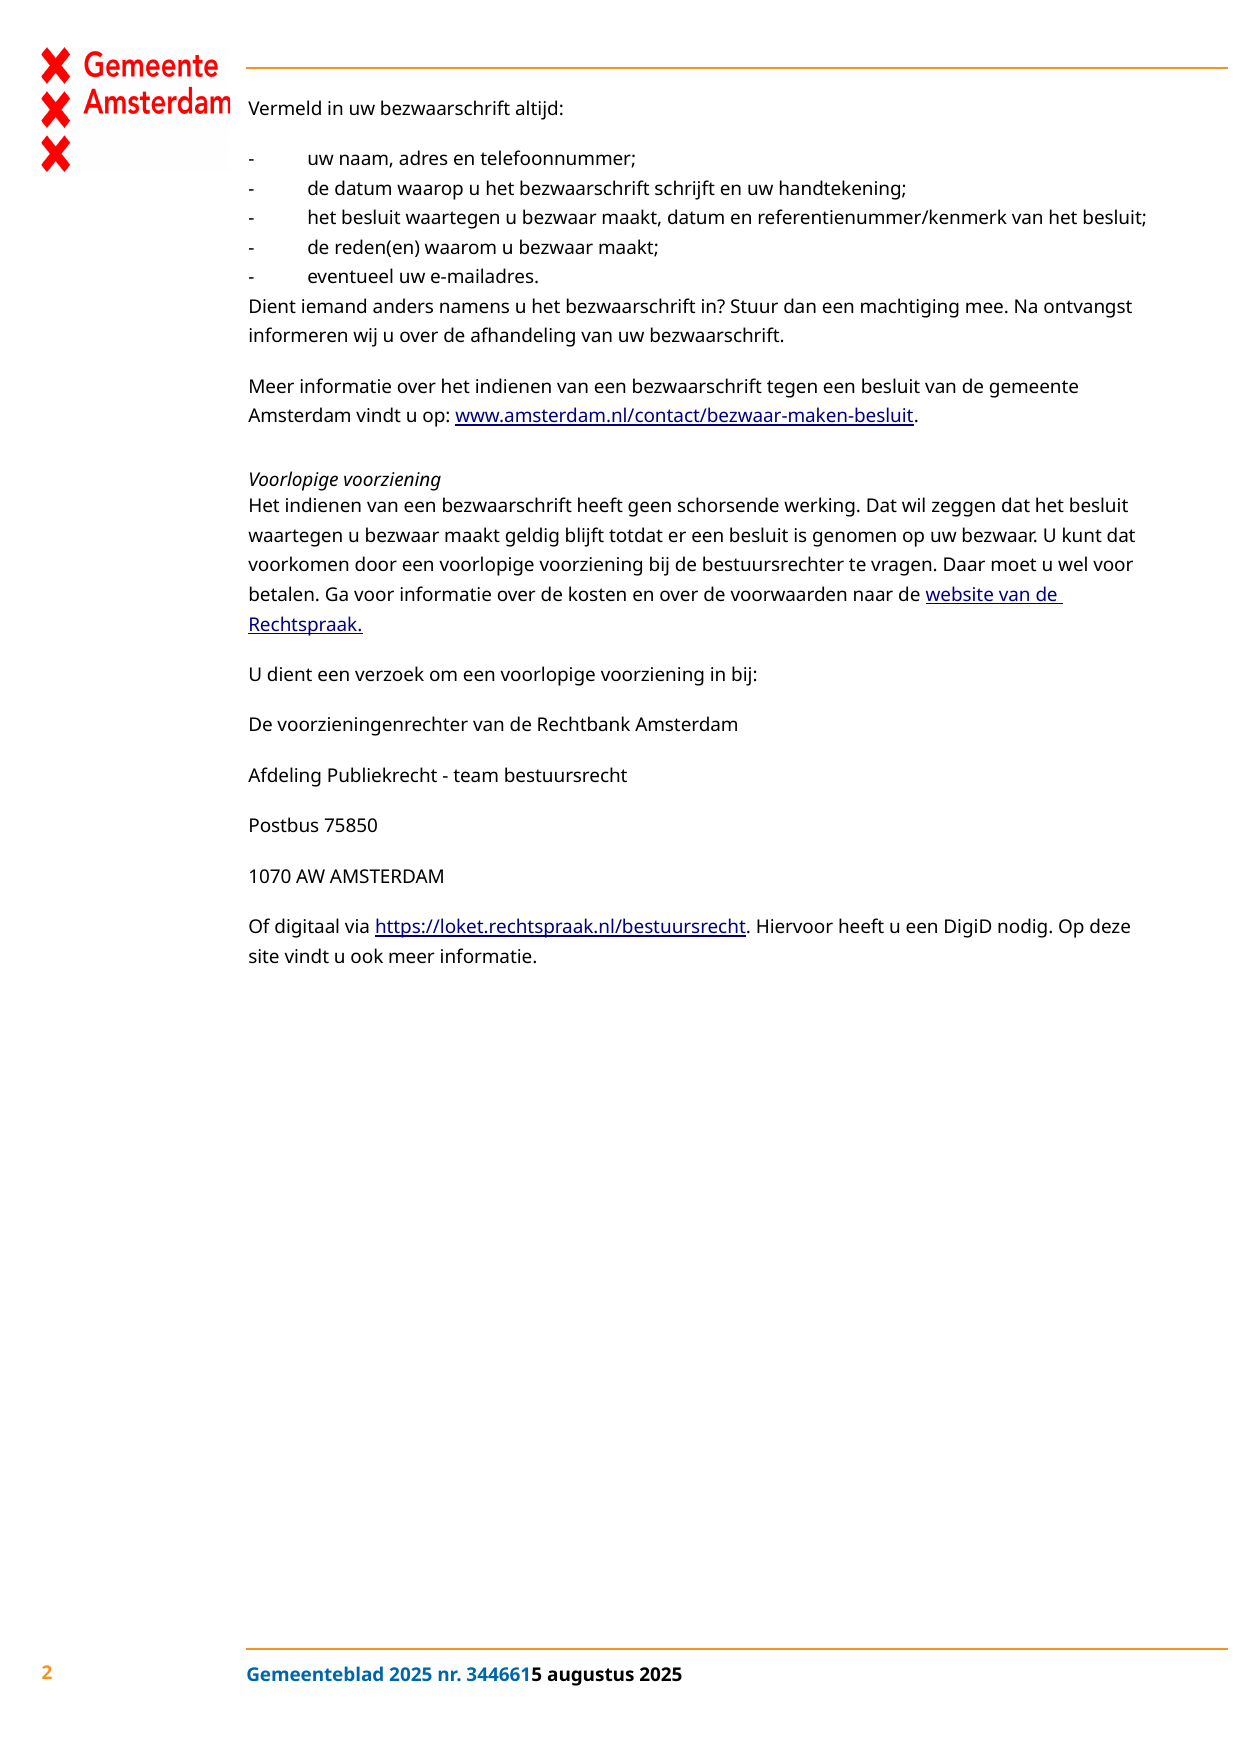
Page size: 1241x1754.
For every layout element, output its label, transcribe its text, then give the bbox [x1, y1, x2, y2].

list uw naam, adres en telefoonnummer; [248, 145, 1152, 171]
text 1070 AW AMSTERDAM [248, 863, 1152, 888]
text Of digitaal via https://loket.rechtspraak.nl/bestuursrecht. Hiervoor heeft u een DigiD nodig. Op deze site vindt u ook meer informatie. [248, 913, 1152, 968]
text Meer informatie over het indienen van een bezwaarschrift tegen een besluit van de gemeente Amsterdam vindt u op: www.amsterdam.nl/contact/bezwaar-maken-besluit. [248, 373, 1152, 428]
list eventueel uw e-mailadres. [248, 263, 1152, 289]
list de datum waarop u het bezwaarschrift schrijft en uw handtekening; [248, 175, 1152, 201]
text De voorzieningenrechter van de Rechtbank Amsterdam [248, 712, 1152, 737]
text Vermeld in uw bezwaarschrift altijd: [248, 95, 1152, 121]
text Voorlopige voorziening [248, 467, 1152, 492]
list het besluit waartegen u bezwaar maakt, datum en referentienummer/kenmerk van het besluit; [248, 204, 1152, 230]
text Afdeling Publiekrecht - team bestuursrecht [248, 762, 1152, 788]
text U dient een verzoek om een voorlopige voorziening in bij: [248, 661, 1152, 687]
list de reden(en) waarom u bezwaar maakt; [248, 234, 1152, 260]
picture [41, 47, 231, 172]
text Dient iemand anders namens u het bezwaarschrift in? Stuur dan een machtiging mee. Na ontvangst informeren wij u over de afhandeling van uw bezwaarschrift. [248, 293, 1152, 348]
text Het indienen van een bezwaarschrift heeft geen schorsende werking. Dat wil zeggen dat het besluit waartegen u bezwaar maakt geldig blijft totdat er een besluit is genomen op uw bezwaar. U kunt dat voorkomen door een voorlopige voorziening bij de bestuursrechter te vragen. Daar moet u wel voor betalen. Ga voor informatie over de kosten en over de voorwaarden naar de website van de Rechtspraak. [248, 492, 1152, 636]
text Postbus 75850 [248, 812, 1152, 838]
